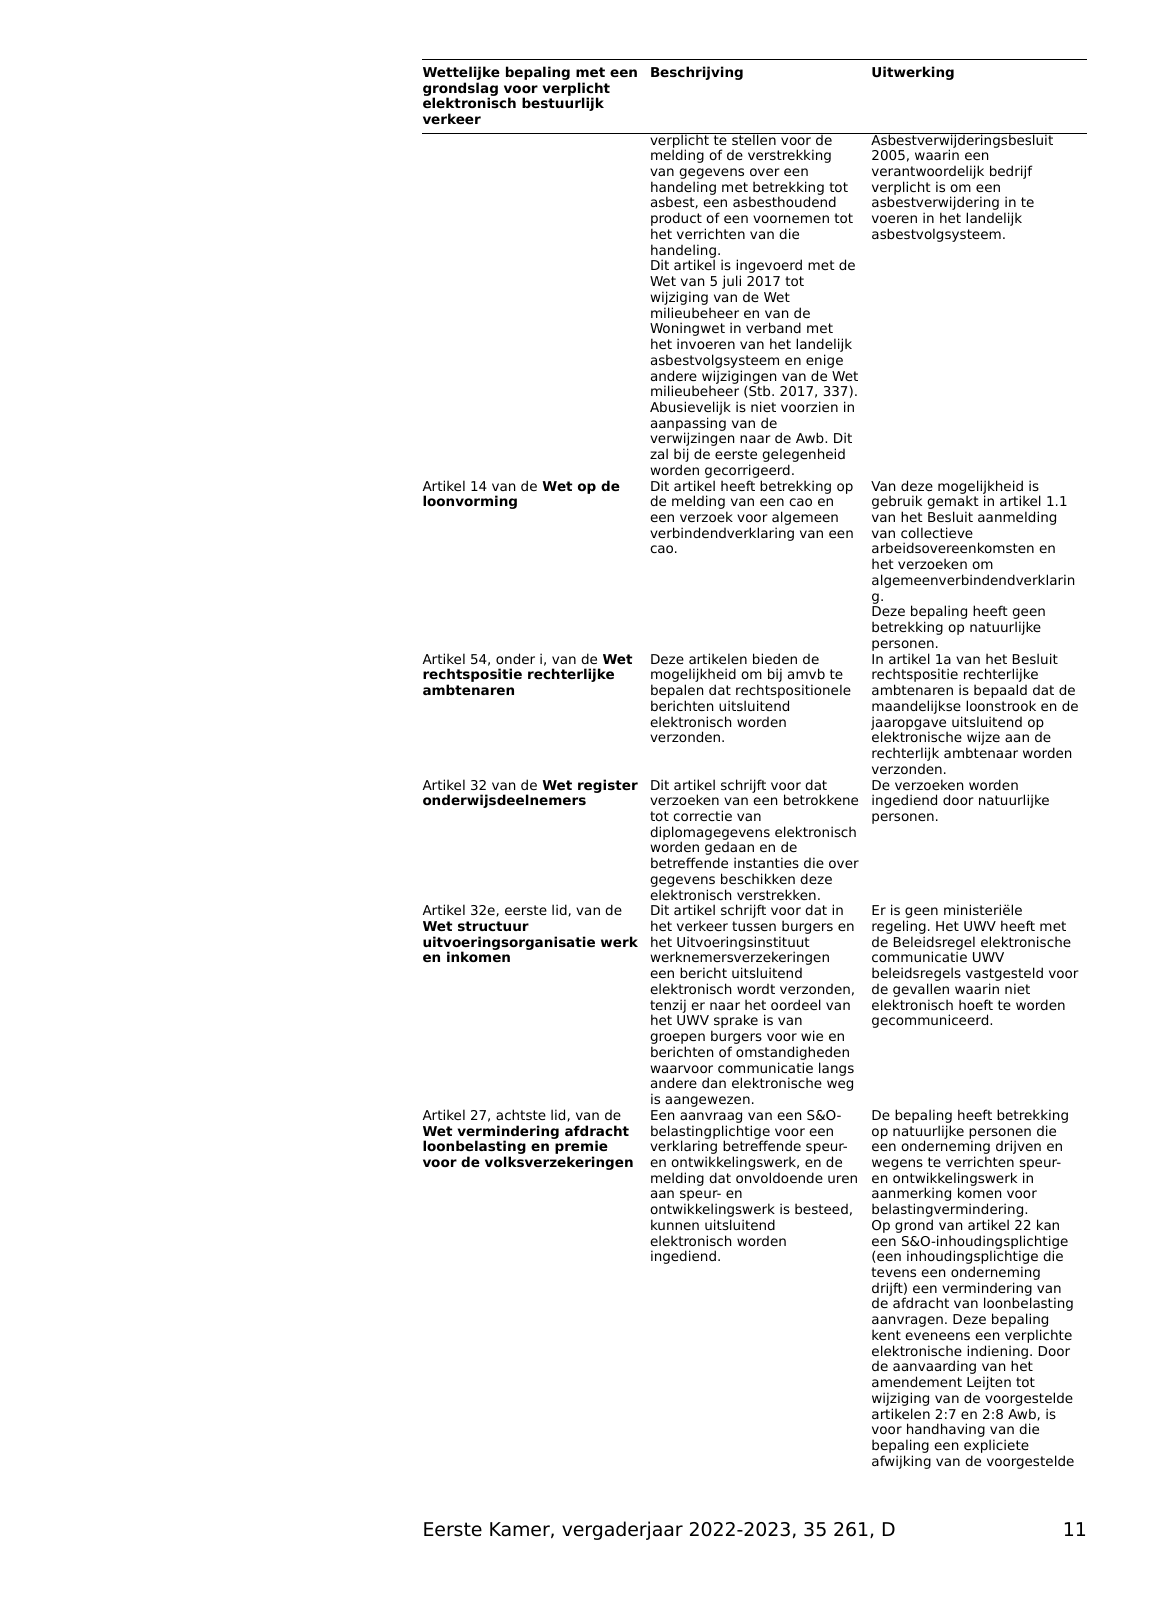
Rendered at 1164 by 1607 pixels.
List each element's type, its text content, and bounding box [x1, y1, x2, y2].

table_cell Er is geen ministeriële regeling. Het UWV heeft met de Beleidsregel elektronische communicatie UWV beleidsregels vastgesteld voor de gevallen waarin niet elektronisch hoeft te worden gecommuniceerd. [865, 903, 1087, 1108]
table_cell Een aanvraag van een S&O-belastingplichtige voor een verklaring betreffende speur- en ontwikkelingswerk, en de melding dat onvoldoende uren aan speur- en ontwikkelingswerk is besteed, kunnen uitsluitend elektronisch worden ingediend. [644, 1108, 865, 1469]
table_cell Dit artikel heeft betrekking op de melding van een cao en een verzoek voor algemeen verbindendverklaring van een cao. [644, 479, 865, 651]
table_cell Van deze mogelijkheid is gebruik gemakt in artikel 1.1 van het Besluit aanmelding van collectieve arbeidsovereenkomsten en het verzoeken om algemeenverbindendverklaring. Deze bepaling heeft geen betrekking op natuurlijke personen. [865, 479, 1087, 651]
table_cell Artikel 54, onder i, van de Wet rechtspositie rechterlijke ambtenaren [422, 651, 644, 777]
table_header Uitwerking [865, 60, 1087, 132]
table_cell Artikel 14 van de Wet op de loonvorming [422, 479, 644, 651]
table_cell Artikel 32 van de Wet register onderwijsdeelnemers [422, 777, 644, 903]
table_cell Artikel 32e, eerste lid, van de Wet structuur uitvoeringsorganisatie werk en inkomen [422, 903, 644, 1108]
table_cell verplicht te stellen voor de melding of de verstrekking van gegevens over een handeling met betrekking tot asbest, een asbesthoudend product of een voornemen tot het verrichten van die handeling. Dit artikel is ingevoerd met de Wet van 5 juli 2017 tot wijziging van de Wet milieubeheer en van de Woningwet in verband met het invoeren van het landelijk asbestvolgsysteem en enige andere wijzigingen van de Wet milieubeheer (Stb. 2017, 337). Abusievelijk is niet voorzien in aanpassing van de verwijzingen naar de Awb. Dit zal bij de eerste gelegenheid worden gecorrigeerd. [644, 134, 865, 478]
table_cell Dit artikel schrijft voor dat in het verkeer tussen burgers en het Uitvoeringsinstituut werknemersverzekeringen een bericht uitsluitend elektronisch wordt verzonden, tenzij er naar het oordeel van het UWV sprake is van groepen burgers voor wie en berichten of omstandigheden waarvoor communicatie langs andere dan elektronische weg is aangewezen. [644, 903, 865, 1108]
table_cell [422, 134, 644, 478]
table_cell Deze artikelen bieden de mogelijkheid om bij amvb te bepalen dat rechtspositionele berichten uitsluitend elektronisch worden verzonden. [644, 651, 865, 777]
table_cell De bepaling heeft betrekking op natuurlijke personen die een onderneming drijven en wegens te verrichten speur- en ontwikkelingswerk in aanmerking komen voor belastingvermindering. Op grond van artikel 22 kan een S&O-inhoudingsplichtige (een inhoudingsplichtige die tevens een onderneming drijft) een vermindering van de afdracht van loonbelasting aanvragen. Deze bepaling kent eveneens een verplichte elektronische indiening. Door de aanvaarding van het amendement Leijten tot wijziging van de voorgestelde artikelen 2:7 en 2:8 Awb, is voor handhaving van die bepaling een expliciete afwijking van de voorgestelde [865, 1108, 1087, 1469]
table_header Wettelijke bepaling met een grondslag voor verplicht elektronisch bestuurlijk verkeer [422, 60, 644, 132]
table_cell In artikel 1a van het Besluit rechtspositie rechterlijke ambtenaren is bepaald dat de maandelijkse loonstrook en de jaaropgave uitsluitend op elektronische wijze aan de rechterlijk ambtenaar worden verzonden. [865, 651, 1087, 777]
table_cell Artikel 27, achtste lid, van de Wet vermindering afdracht loonbelasting en premie voor de volksverzekeringen [422, 1108, 644, 1469]
table_cell Asbestverwijderingsbesluit 2005, waarin een verantwoordelijk bedrijf verplicht is om een asbestverwijdering in te voeren in het landelijk asbestvolgsysteem. [865, 134, 1087, 478]
table_cell Dit artikel schrijft voor dat verzoeken van een betrokkene tot correctie van diplomagegevens elektronisch worden gedaan en de betreffende instanties die over gegevens beschikken deze elektronisch verstrekken. [644, 777, 865, 903]
table_cell De verzoeken worden ingediend door natuurlijke personen. [865, 777, 1087, 903]
table_header Beschrijving [644, 60, 865, 132]
